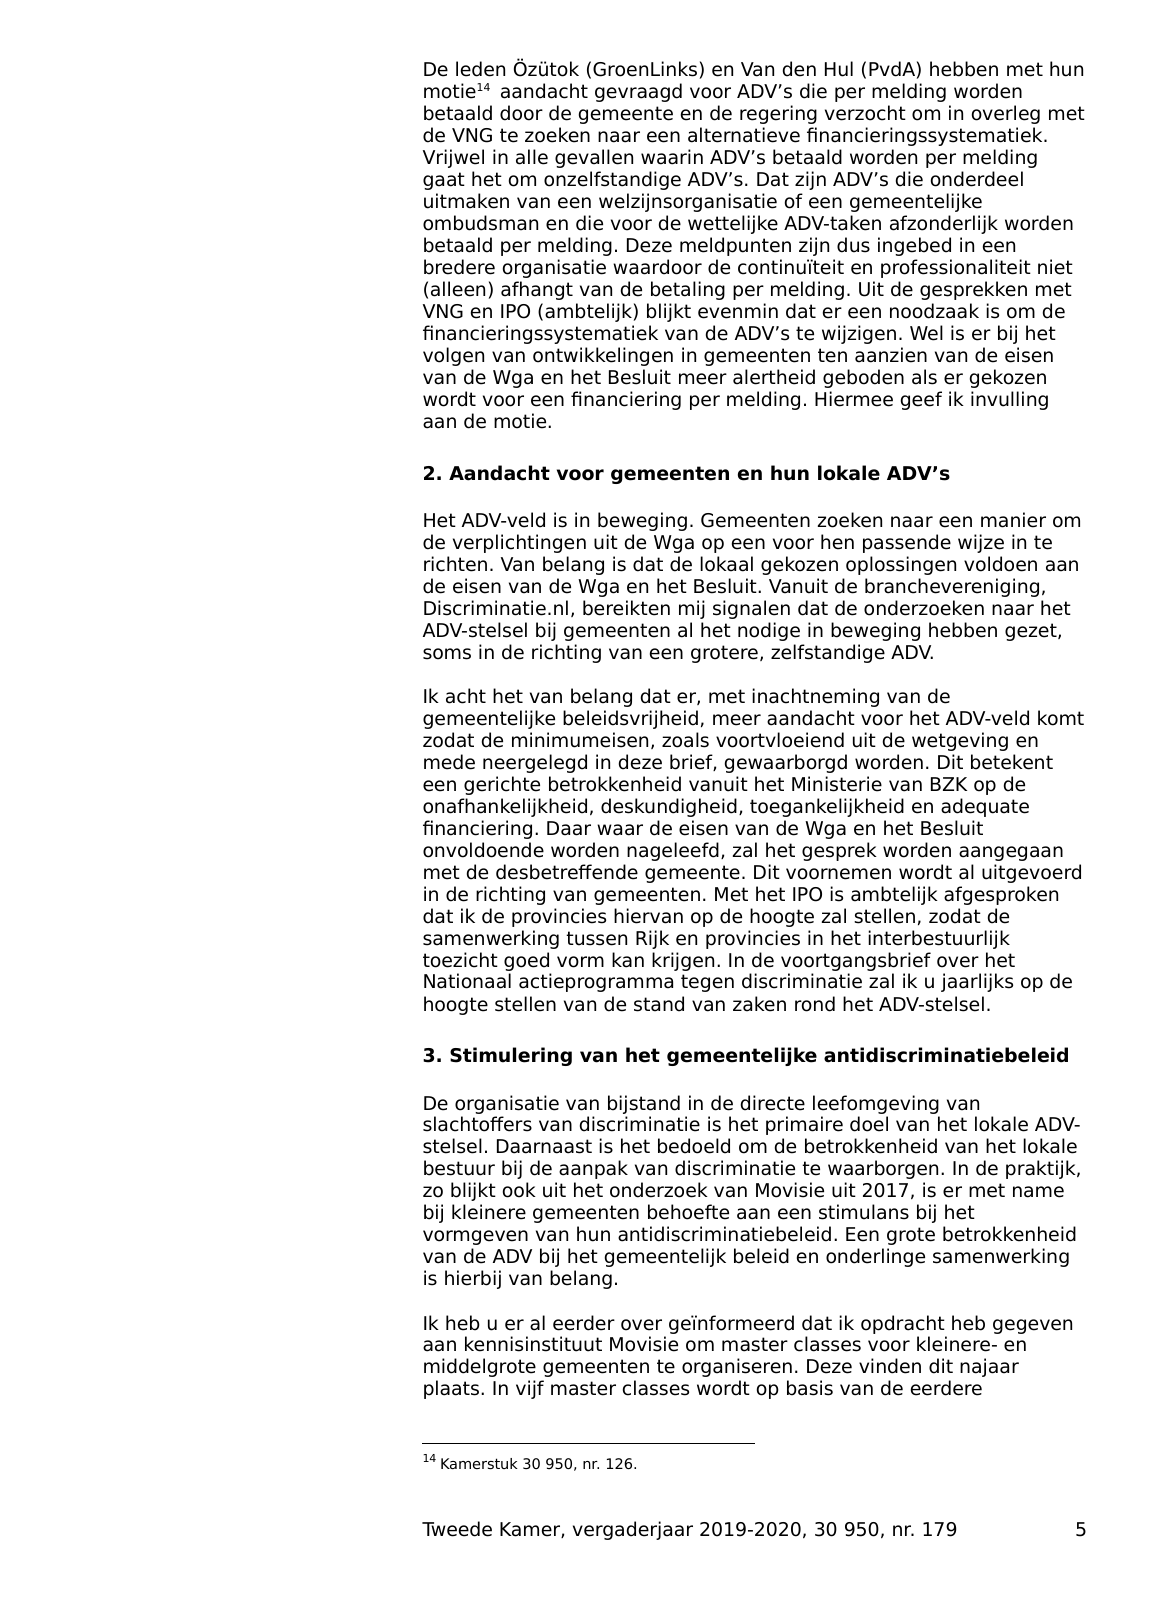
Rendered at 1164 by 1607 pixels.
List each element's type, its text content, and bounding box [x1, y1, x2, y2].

text Kamerstuk 30 950, nr. 126. [422, 1452, 1087, 1474]
text Het ADV-veld is in beweging. Gemeenten zoeken naar een manier om de verplichtingen uit de Wga op een voor hen passende wijze in te richten. Van belang is dat de lokaal gekozen oplossingen voldoen aan de eisen van de Wga en het Besluit. Vanuit de branchevereniging, Discriminatie.nl, bereikten mij signalen dat de onderzoeken naar het ADV-stelsel bij gemeenten al het nodige in beweging hebben gezet, soms in de richting van een grotere, zelfstandige ADV. [422, 510, 1087, 663]
text De leden Özütok (GroenLinks) en Van den Hul (PvdA) hebben met hun motie aandacht gevraagd voor ADV’s die per melding worden betaald door de gemeente en de regering verzocht om in overleg met de VNG te zoeken naar een alternatieve financieringssystematiek. Vrijwel in alle gevallen waarin ADV’s betaald worden per melding gaat het om onzelfstandige ADV’s. Dat zijn ADV’s die onderdeel uitmaken van een welzijnsorganisatie of een gemeentelijke ombudsman en die voor de wettelijke ADV-taken afzonderlijk worden betaald per melding. Deze meldpunten zijn dus ingebed in een bredere organisatie waardoor de continuïteit en professionaliteit niet (alleen) afhangt van de betaling per melding. Uit de gesprekken met VNG en IPO (ambtelijk) blijkt evenmin dat er een noodzaak is om de financieringssystematiek van de ADV’s te wijzigen. Wel is er bij het volgen van ontwikkelingen in gemeenten ten aanzien van de eisen van de Wga en het Besluit meer alertheid geboden als er gekozen wordt voor een financiering per melding. Hiermee geef ik invulling aan de motie. [422, 59, 1087, 433]
subtitle 2. Aandacht voor gemeenten en hun lokale ADV’s [422, 463, 1087, 485]
text Ik acht het van belang dat er, met inachtneming van de gemeentelijke beleidsvrijheid, meer aandacht voor het ADV-veld komt zodat de minimumeisen, zoals voortvloeiend uit de wetgeving en mede neergelegd in deze brief, gewaarborgd worden. Dit betekent een gerichte betrokkenheid vanuit het Ministerie van BZK op de onafhankelijkheid, deskundigheid, toegankelijkheid en adequate financiering. Daar waar de eisen van de Wga en het Besluit onvoldoende worden nageleefd, zal het gesprek worden aangegaan met de desbetreffende gemeente. Dit voornemen wordt al uitgevoerd in de richting van gemeenten. Met het IPO is ambtelijk afgesproken dat ik de provincies hiervan op de hoogte zal stellen, zodat de samenwerking tussen Rijk en provincies in het interbestuurlijk toezicht goed vorm kan krijgen. In de voortgangsbrief over het Nationaal actieprogramma tegen discriminatie zal ik u jaarlijks op de hoogte stellen van de stand van zaken rond het ADV-stelsel. [422, 686, 1087, 1015]
text Ik heb u er al eerder over geïnformeerd dat ik opdracht heb gegeven aan kennisinstituut Movisie om master classes voor kleinere- en middelgrote gemeenten te organiseren. Deze vinden dit najaar plaats. In vijf master classes wordt op basis van de eerdere [422, 1312, 1087, 1400]
subtitle 3. Stimulering van het gemeentelijke antidiscriminatiebeleid [422, 1045, 1087, 1067]
text De organisatie van bijstand in de directe leefomgeving van slachtoffers van discriminatie is het primaire doel van het lokale ADV-stelsel. Daarnaast is het bedoeld om de betrokkenheid van het lokale bestuur bij de aanpak van discriminatie te waarborgen. In de praktijk, zo blijkt ook uit het onderzoek van Movisie uit 2017, is er met name bij kleinere gemeenten behoefte aan een stimulans bij het vormgeven van hun antidiscriminatiebeleid. Een grote betrokkenheid van de ADV bij het gemeentelijk beleid en onderlinge samenwerking is hierbij van belang. [422, 1092, 1087, 1290]
